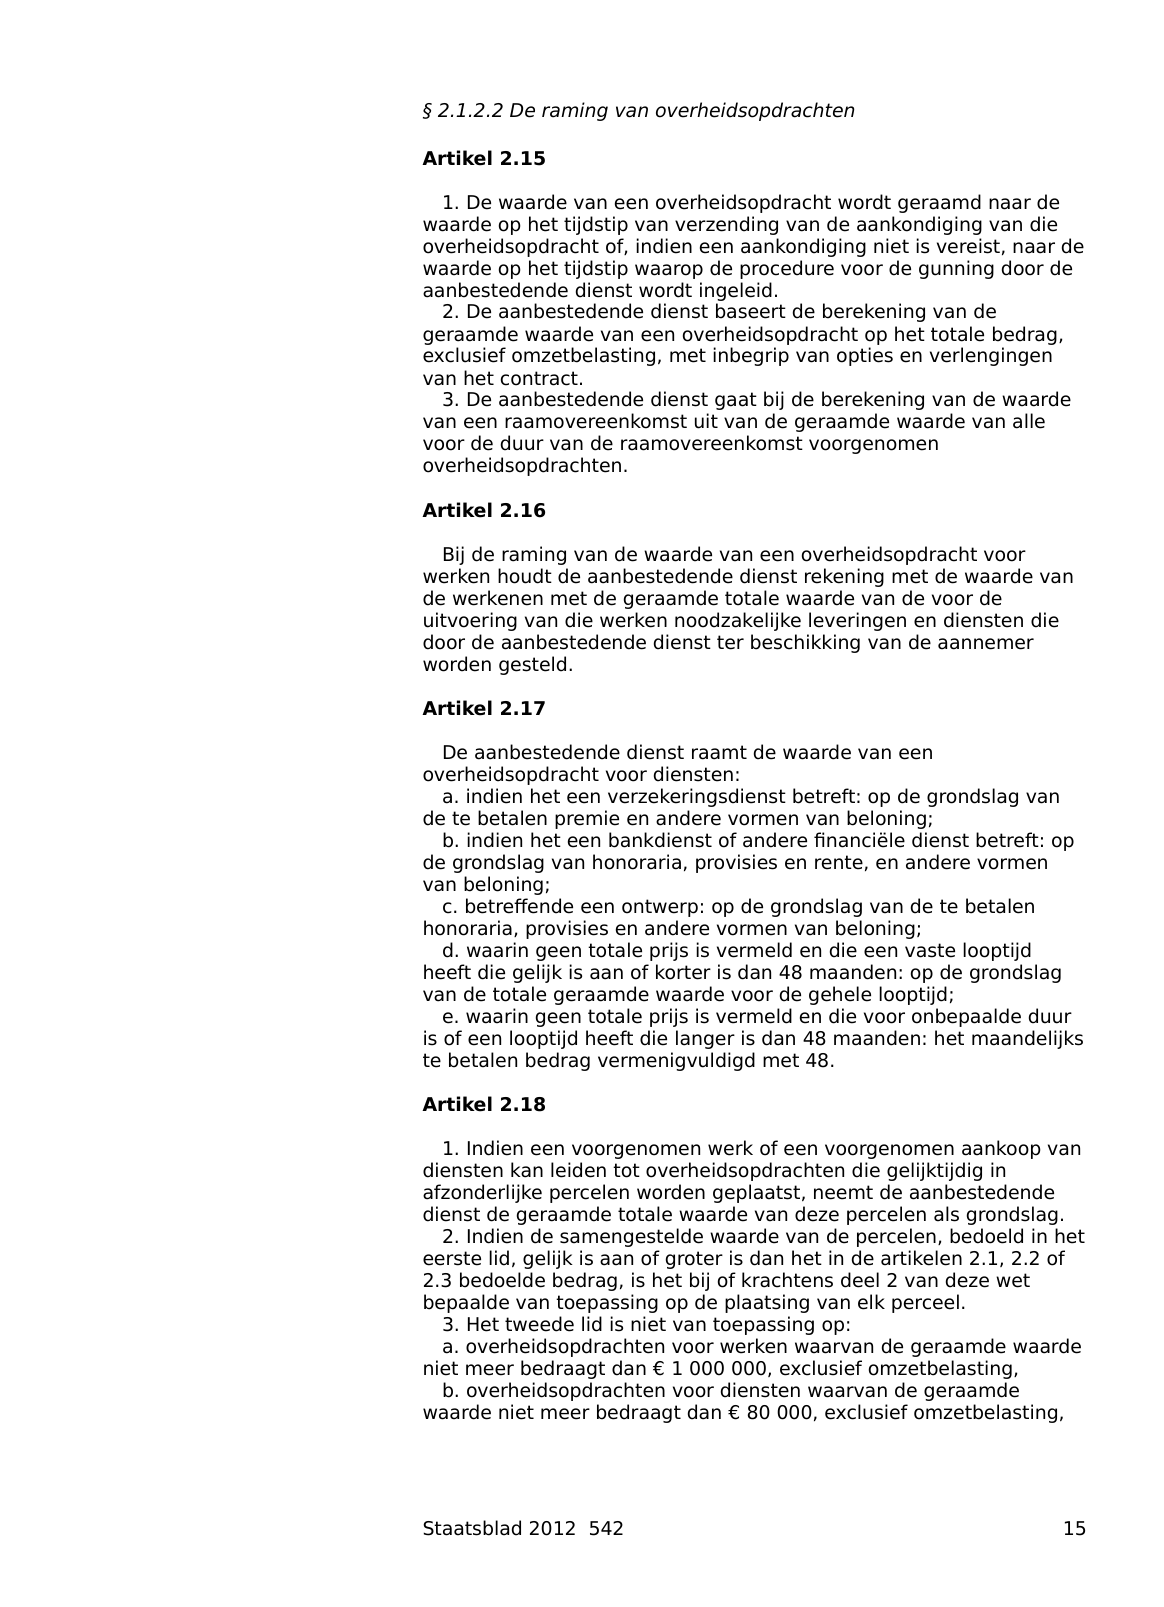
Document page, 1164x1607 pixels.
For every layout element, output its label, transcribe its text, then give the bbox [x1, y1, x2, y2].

text a. overheidsopdrachten voor werken waarvan de geraamde waarde niet meer bedraagt dan € 1 000 000, exclusief omzetbelasting, [422, 1336, 1087, 1380]
text a. indien het een verzekeringsdienst betreft: op de grondslag van de te betalen premie en andere vormen van beloning; [422, 786, 1087, 830]
text 3. De aanbestedende dienst gaat bij de berekening van de waarde van een raamovereenkomst uit van de geraamde waarde van alle voor de duur van de raamovereenkomst voorgenomen overheidsopdrachten. [422, 389, 1087, 477]
subtitle Artikel 2.17 [422, 698, 1087, 720]
text De aanbestedende dienst raamt de waarde van een overheidsopdracht voor diensten: [422, 742, 1087, 786]
text Bij de raming van de waarde van een overheidsopdracht voor werken houdt de aanbestedende dienst rekening met de waarde van de werkenen met de geraamde totale waarde van de voor de uitvoering van die werken noodzakelijke leveringen en diensten die door de aanbestedende dienst ter beschikking van de aannemer worden gesteld. [422, 544, 1087, 676]
subtitle Artikel 2.15 [422, 147, 1087, 169]
subtitle Artikel 2.18 [422, 1094, 1087, 1116]
text c. betreffende een ontwerp: op de grondslag van de te betalen honoraria, provisies en andere vormen van beloning; [422, 896, 1087, 940]
text 2. Indien de samengestelde waarde van de percelen, bedoeld in het eerste lid, gelijk is aan of groter is dan het in de artikelen 2.1, 2.2 of 2.3 bedoelde bedrag, is het bij of krachtens deel 2 van deze wet bepaalde van toepassing op de plaatsing van elk perceel. [422, 1226, 1087, 1314]
text 2. De aanbestedende dienst baseert de berekening van de geraamde waarde van een overheidsopdracht op het totale bedrag, exclusief omzetbelasting, met inbegrip van opties en verlengingen van het contract. [422, 301, 1087, 389]
text b. overheidsopdrachten voor diensten waarvan de geraamde waarde niet meer bedraagt dan € 80 000, exclusief omzetbelasting, [422, 1380, 1087, 1424]
text d. waarin geen totale prijs is vermeld en die een vaste looptijd heeft die gelijk is aan of korter is dan 48 maanden: op de grondslag van de totale geraamde waarde voor de gehele looptijd; [422, 940, 1087, 1006]
subtitle § 2.1.2.2 De raming van overheidsopdrachten [422, 100, 1087, 122]
text 3. Het tweede lid is niet van toepassing op: [422, 1314, 1087, 1336]
text 1. Indien een voorgenomen werk of een voorgenomen aankoop van diensten kan leiden tot overheidsopdrachten die gelijktijdig in afzonderlijke percelen worden geplaatst, neemt de aanbestedende dienst de geraamde totale waarde van deze percelen als grondslag. [422, 1138, 1087, 1226]
text 1. De waarde van een overheidsopdracht wordt geraamd naar de waarde op het tijdstip van verzending van de aankondiging van die overheidsopdracht of, indien een aankondiging niet is vereist, naar de waarde op het tijdstip waarop de procedure voor de gunning door de aanbestedende dienst wordt ingeleid. [422, 192, 1087, 301]
text e. waarin geen totale prijs is vermeld en die voor onbepaalde duur is of een looptijd heeft die langer is dan 48 maanden: het maandelijks te betalen bedrag vermenigvuldigd met 48. [422, 1006, 1087, 1072]
subtitle Artikel 2.16 [422, 499, 1087, 521]
text b. indien het een bankdienst of andere financiële dienst betreft: op de grondslag van honoraria, provisies en rente, en andere vormen van beloning; [422, 830, 1087, 896]
